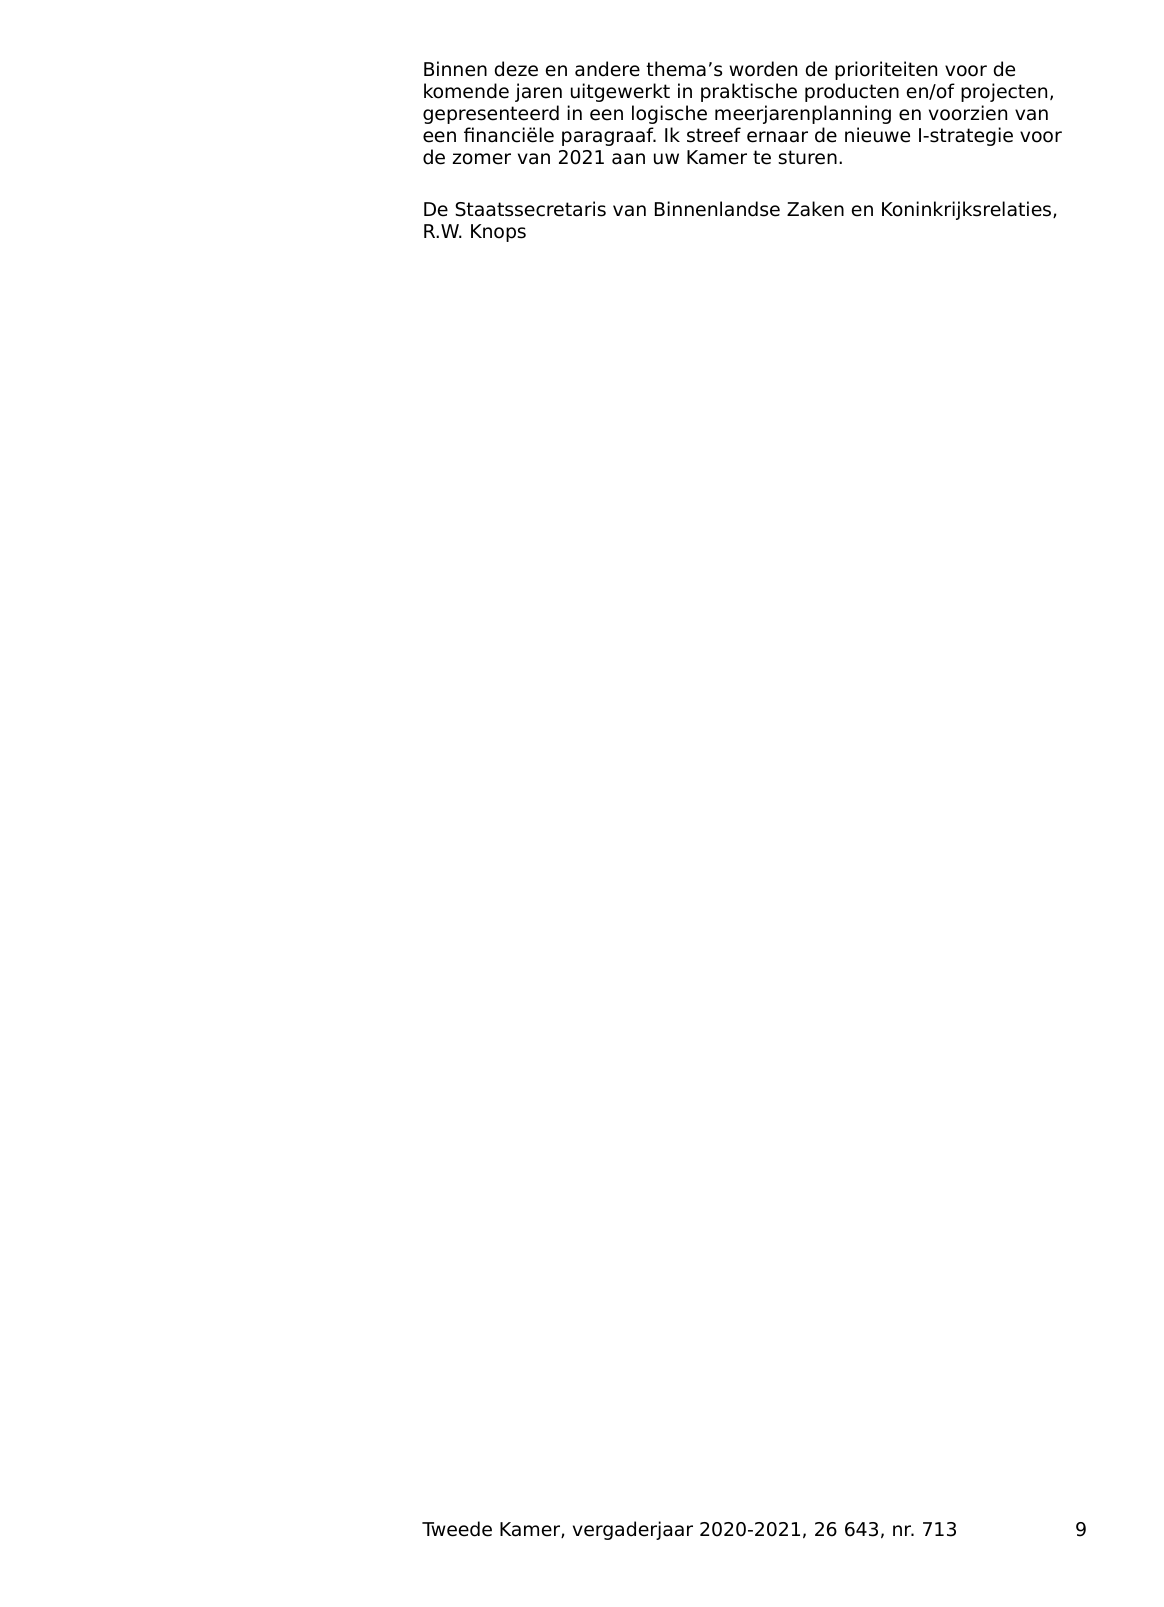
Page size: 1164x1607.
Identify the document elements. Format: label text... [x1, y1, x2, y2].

text Binnen deze en andere thema’s worden de prioriteiten voor de komende jaren uitgewerkt in praktische producten en/of projecten, gepresenteerd in een logische meerjarenplanning en voorzien van een financiële paragraaf. Ik streef ernaar de nieuwe I-strategie voor de zomer van 2021 aan uw Kamer te sturen. [422, 59, 1087, 169]
text De Staatssecretaris van Binnenlandse Zaken en Koninkrijksrelaties, R.W. Knops [422, 199, 1087, 243]
